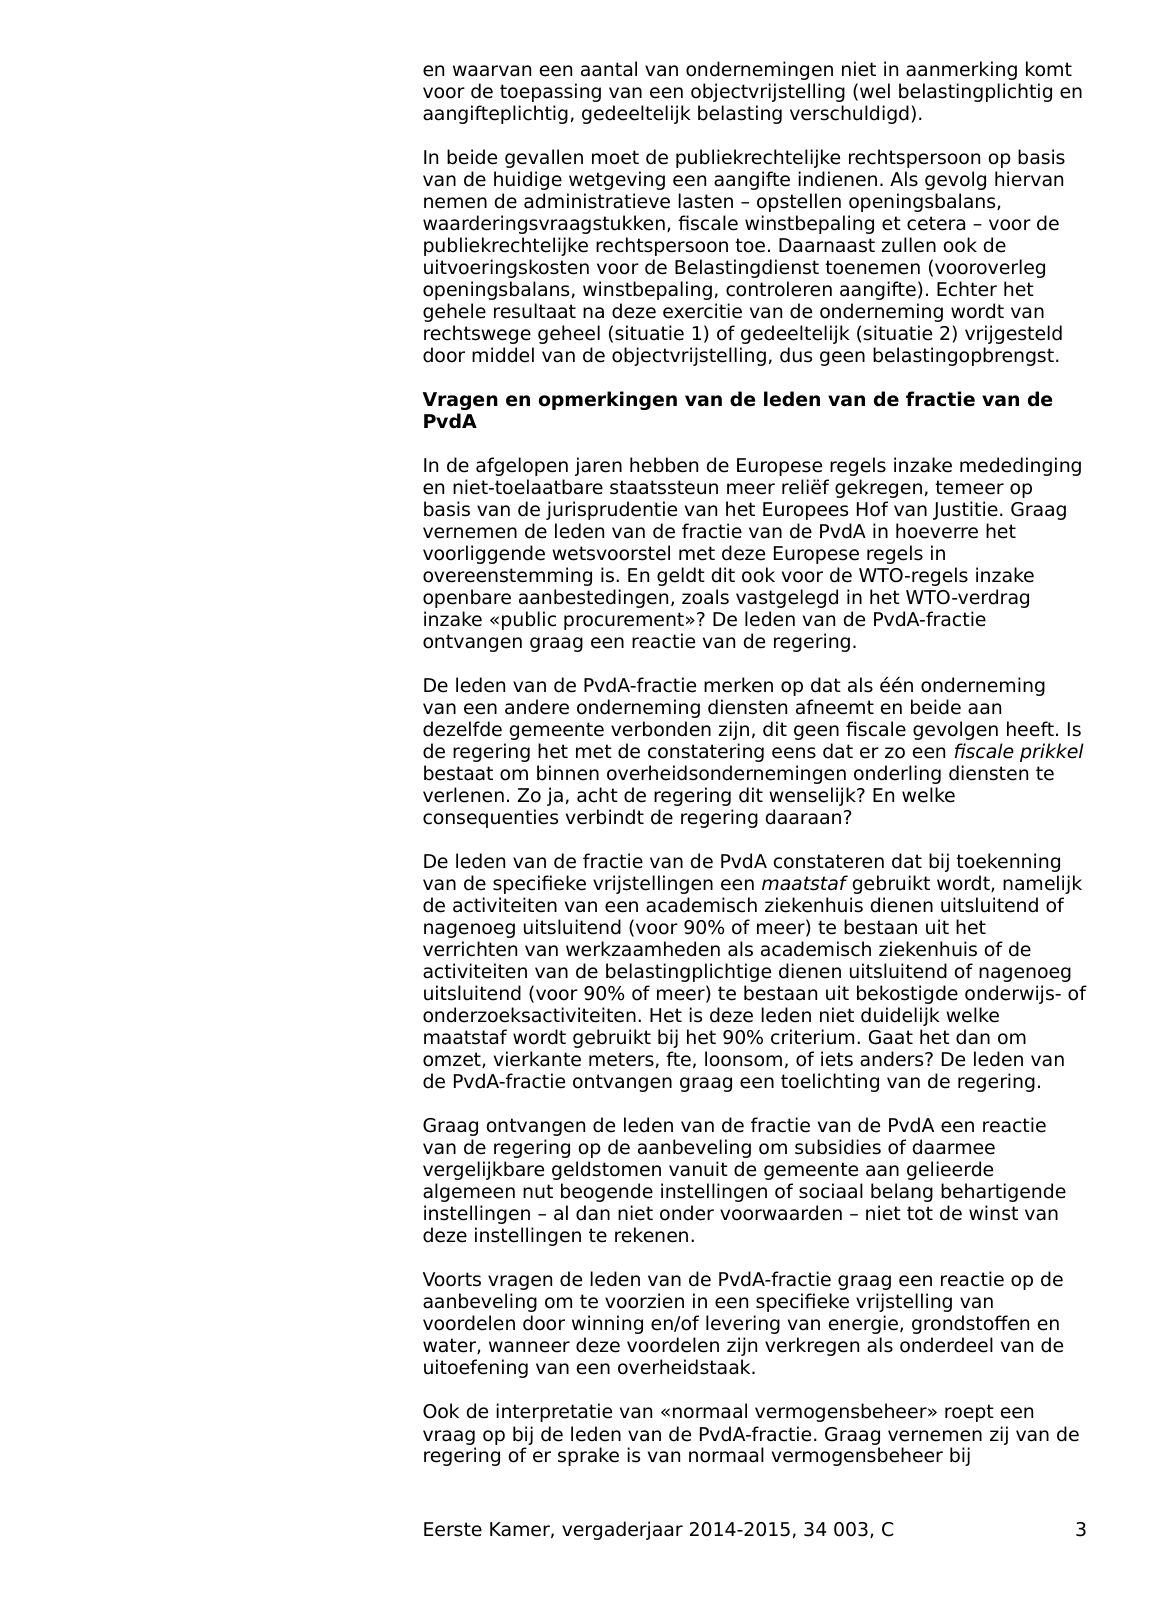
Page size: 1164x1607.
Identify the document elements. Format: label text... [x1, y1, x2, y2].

text De leden van de fractie van de PvdA constateren dat bij toekenning van de specifieke vrijstellingen een maatstaf gebruikt wordt, namelijk de activiteiten van een academisch ziekenhuis dienen uitsluitend of nagenoeg uitsluitend (voor 90% of meer) te bestaan uit het verrichten van werkzaamheden als academisch ziekenhuis of de activiteiten van de belastingplichtige dienen uitsluitend of nagenoeg uitsluitend (voor 90% of meer) te bestaan uit bekostigde onderwijs- of onderzoeksactiviteiten. Het is deze leden niet duidelijk welke maatstaf wordt gebruikt bij het 90% criterium. Gaat het dan om omzet, vierkante meters, fte, loonsom, of iets anders? De leden van de PvdA-fractie ontvangen graag een toelichting van de regering. [422, 851, 1087, 1093]
text In de afgelopen jaren hebben de Europese regels inzake mededinging en niet-toelaatbare staatssteun meer reliëf gekregen, temeer op basis van de jurisprudentie van het Europees Hof van Justitie. Graag vernemen de leden van de fractie van de PvdA in hoeverre het voorliggende wetsvoorstel met deze Europese regels in overeenstemming is. En geldt dit ook voor de WTO-regels inzake openbare aanbestedingen, zoals vastgelegd in het WTO-verdrag inzake «public procurement»? De leden van de PvdA-fractie ontvangen graag een reactie van de regering. [422, 455, 1087, 653]
text In beide gevallen moet de publiekrechtelijke rechtspersoon op basis van de huidige wetgeving een aangifte indienen. Als gevolg hiervan nemen de administratieve lasten – opstellen openingsbalans, waarderingsvraagstukken, fiscale winstbepaling et cetera – voor de publiekrechtelijke rechtspersoon toe. Daarnaast zullen ook de uitvoeringskosten voor de Belastingdienst toenemen (vooroverleg openingsbalans, winstbepaling, controleren aangifte). Echter het gehele resultaat na deze exercitie van de onderneming wordt van rechtswege geheel (situatie 1) of gedeeltelijk (situatie 2) vrijgesteld door middel van de objectvrijstelling, dus geen belastingopbrengst. [422, 147, 1087, 367]
text De leden van de PvdA-fractie merken op dat als één onderneming van een andere onderneming diensten afneemt en beide aan dezelfde gemeente verbonden zijn, dit geen fiscale gevolgen heeft. Is de regering het met de constatering eens dat er zo een fiscale prikkel bestaat om binnen overheidsondernemingen onderling diensten te verlenen. Zo ja, acht de regering dit wenselijk? En welke consequenties verbindt de regering daaraan? [422, 675, 1087, 829]
text Ook de interpretatie van «normaal vermogensbeheer» roept een vraag op bij de leden van de PvdA-fractie. Graag vernemen zij van de regering of er sprake is van normaal vermogensbeheer bij [422, 1401, 1087, 1467]
subtitle Vragen en opmerkingen van de leden van de fractie van de PvdA [422, 389, 1087, 433]
text Graag ontvangen de leden van de fractie van de PvdA een reactie van de regering op de aanbeveling om subsidies of daarmee vergelijkbare geldstomen vanuit de gemeente aan gelieerde algemeen nut beogende instellingen of sociaal belang behartigende instellingen – al dan niet onder voorwaarden – niet tot de winst van deze instellingen te rekenen. [422, 1115, 1087, 1247]
text Voorts vragen de leden van de PvdA-fractie graag een reactie op de aanbeveling om te voorzien in een specifieke vrijstelling van voordelen door winning en/of levering van energie, grondstoffen en water, wanneer deze voordelen zijn verkregen als onderdeel van de uitoefening van een overheidstaak. [422, 1269, 1087, 1379]
text en waarvan een aantal van ondernemingen niet in aanmerking komt voor de toepassing van een objectvrijstelling (wel belastingplichtig en aangifteplichtig, gedeeltelijk belasting verschuldigd). [422, 59, 1087, 125]
